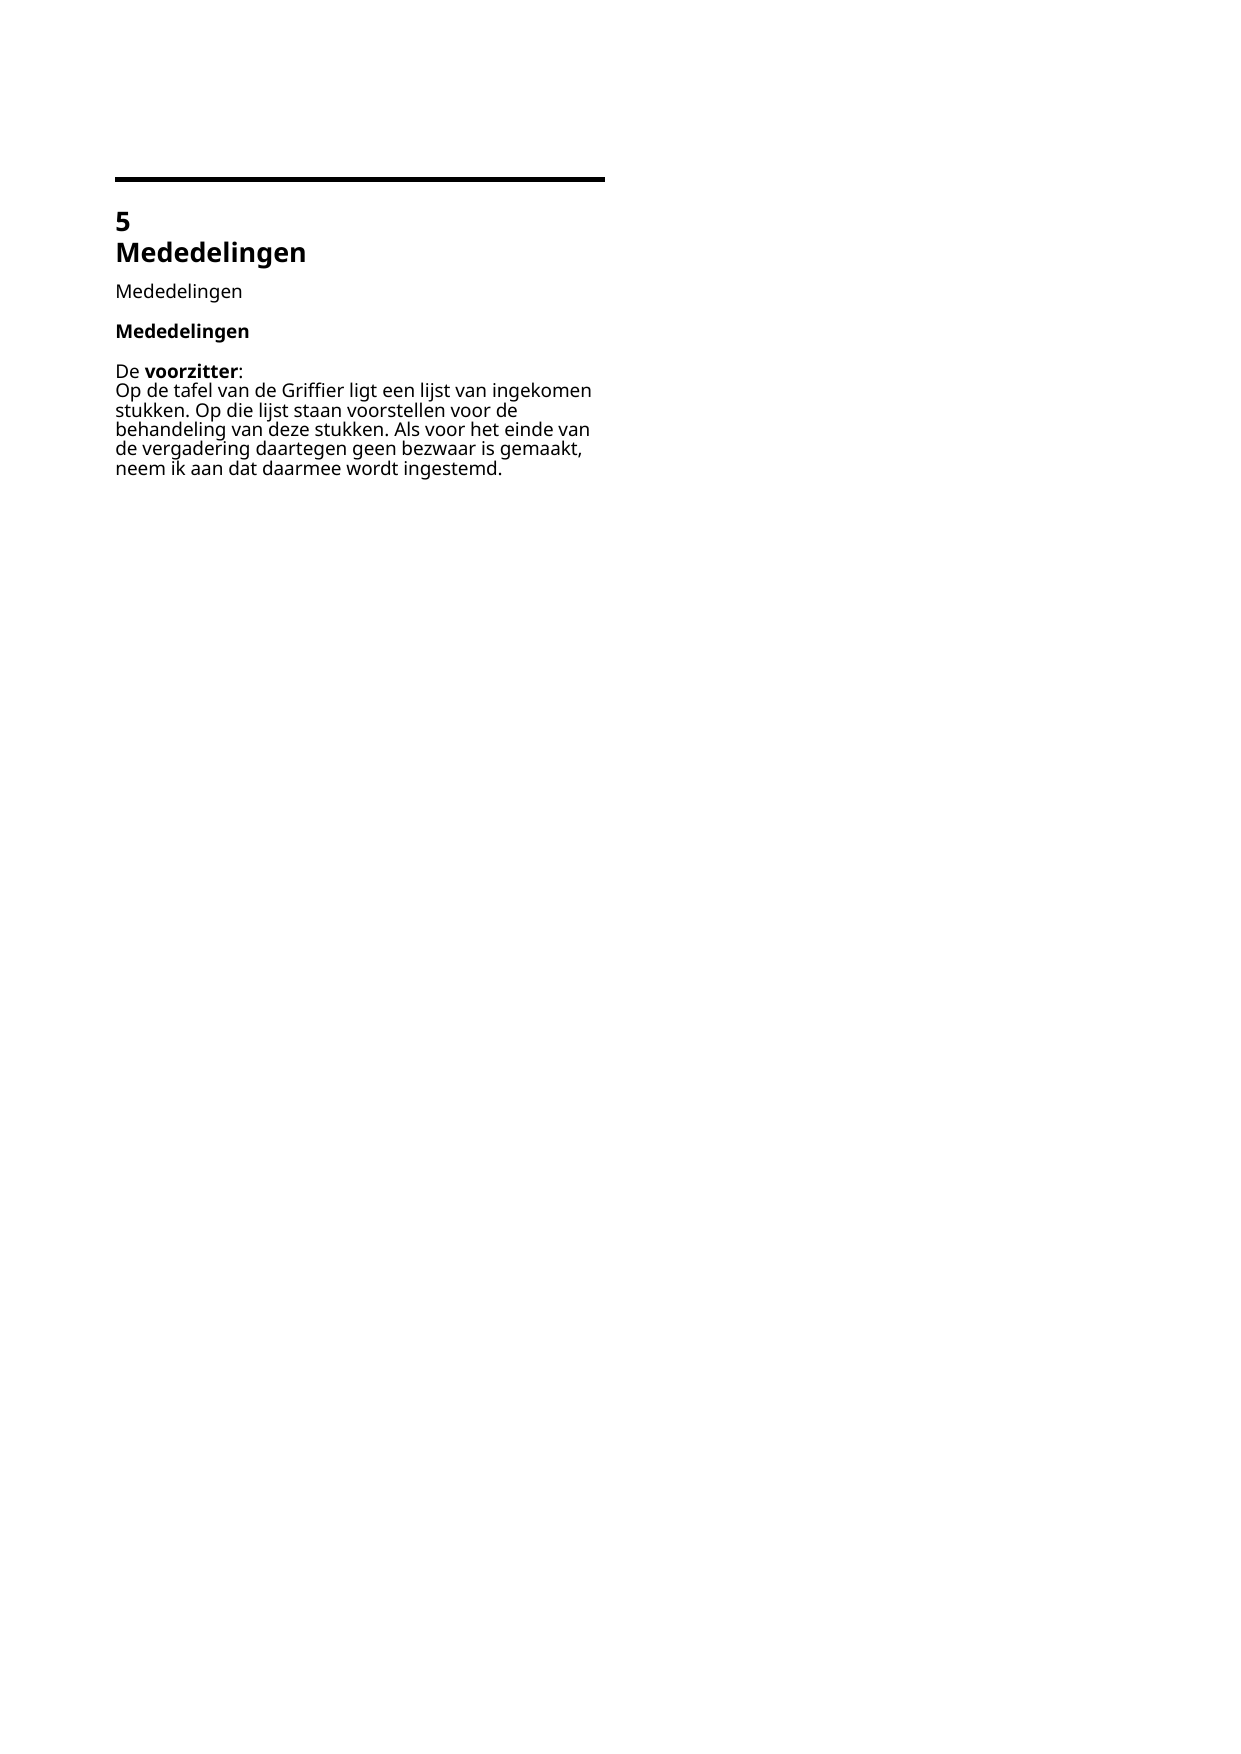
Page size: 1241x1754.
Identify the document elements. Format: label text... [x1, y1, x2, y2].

text Mededelingen [115, 323, 605, 342]
text Mededelingen [115, 239, 605, 283]
text De voorzitter: [115, 363, 605, 382]
text 5 [115, 203, 605, 239]
text Op de tafel van de Griffier ligt een lijst van ingekomen stukken. Op die lijst staan voorstellen voor de behandeling van deze stukken. Als voor het einde van de vergadering daartegen geen bezwaar is gemaakt, neem ik aan dat daarmee wordt ingestemd. [115, 382, 605, 479]
text Mededelingen [115, 283, 605, 302]
